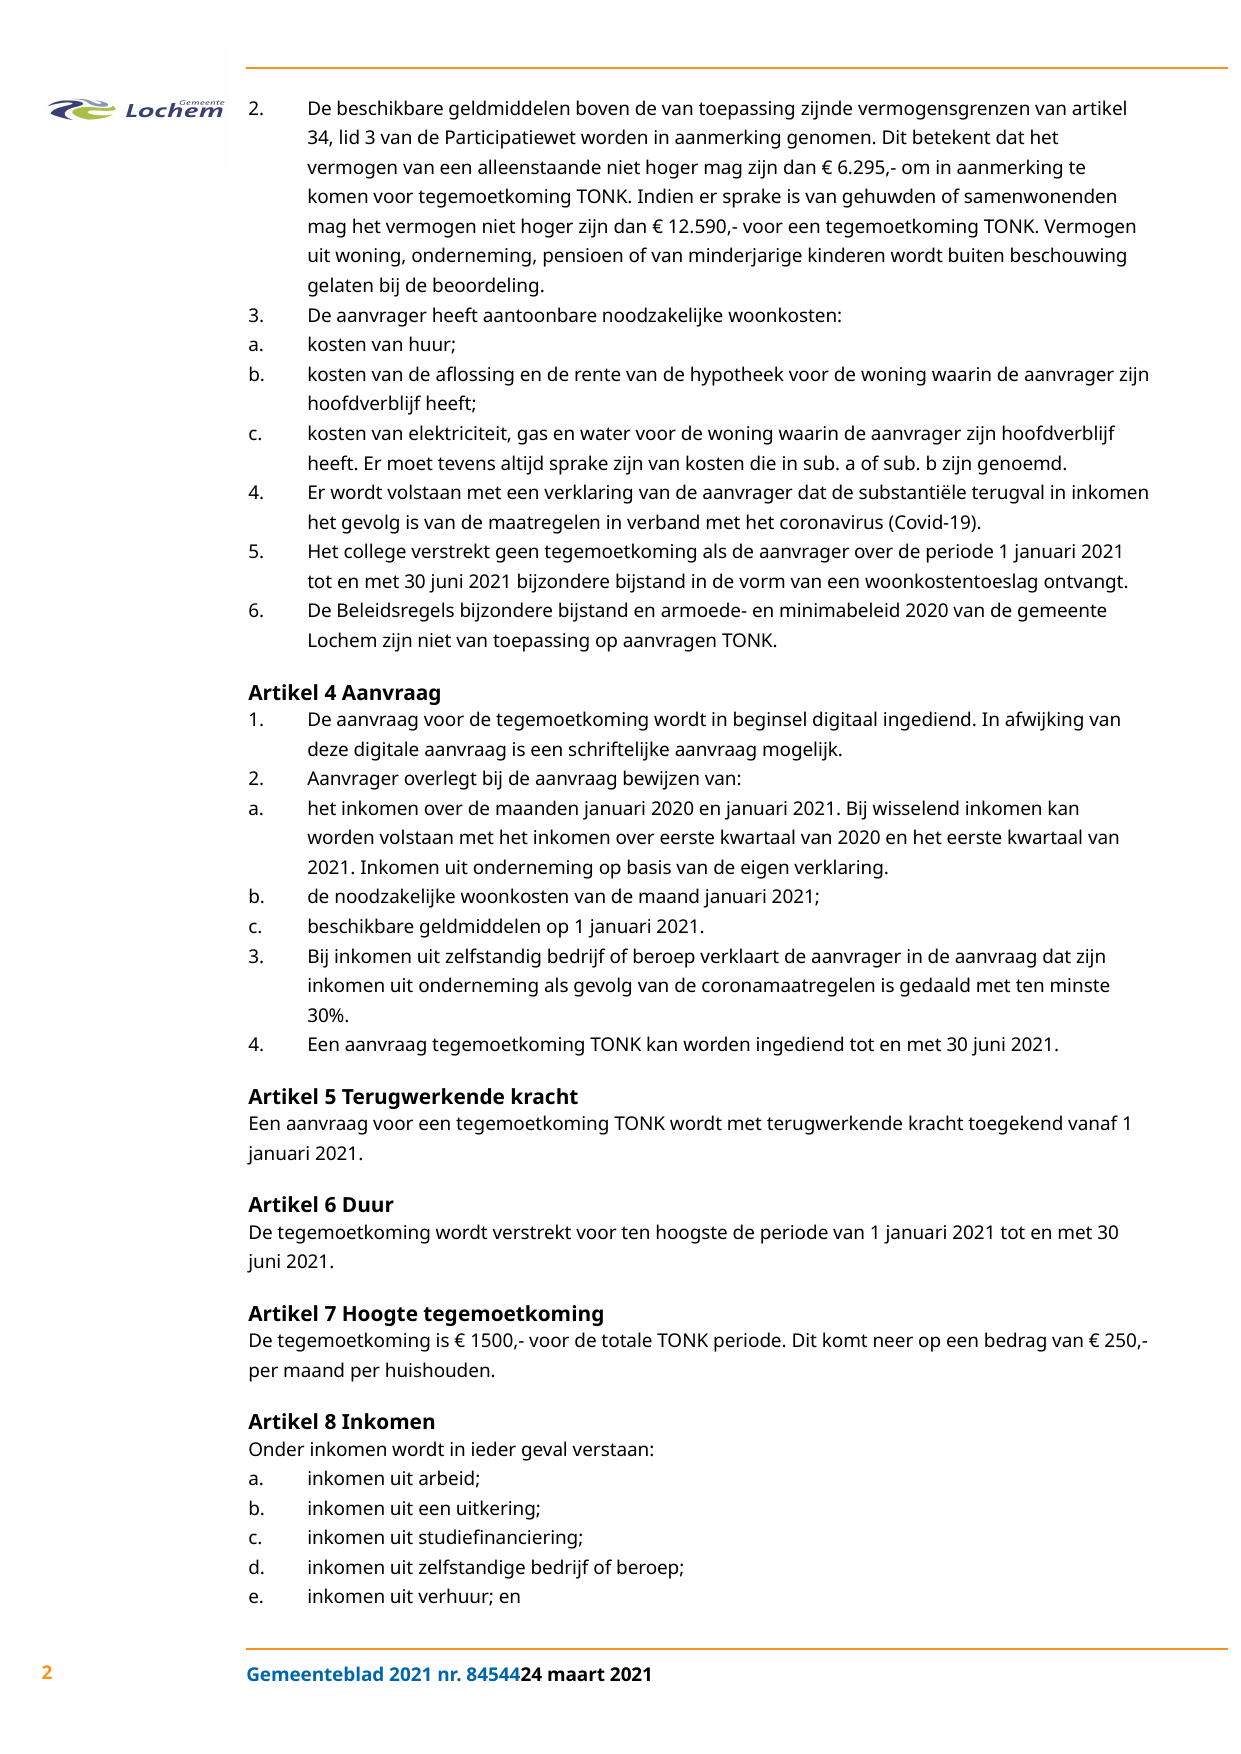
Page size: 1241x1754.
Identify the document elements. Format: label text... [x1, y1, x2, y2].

list Er wordt volstaan met een verklaring van de aanvrager dat de substantiële terugval in inkomen het gevolg is van de maatregelen in verband met het coronavirus (Covid-19). [248, 479, 1152, 535]
text Artikel 5 Terugwerkende kracht [248, 1082, 1152, 1110]
list kosten van huur; [248, 331, 1152, 357]
list Bij inkomen uit zelfstandig bedrijf of beroep verklaart de aanvrager in de aanvraag dat zijn inkomen uit onderneming als gevolg van de coronamaatregelen is gedaald met ten minste 30%. [248, 943, 1152, 1028]
list Een aanvraag tegemoetkoming TONK kan worden ingediend tot en met 30 juni 2021. [248, 1032, 1152, 1057]
list kosten van elektriciteit, gas en water voor de woning waarin de aanvrager zijn hoofdverblijf heeft. Er moet tevens altijd sprake zijn van kosten die in sub. a of sub. b zijn genoemd. [248, 420, 1152, 476]
list inkomen uit een uitkering; [248, 1495, 1152, 1521]
list De aanvraag voor de tegemoetkoming wordt in beginsel digitaal ingediend. In afwijking van deze digitale aanvraag is een schriftelijke aanvraag mogelijk. [248, 706, 1152, 761]
list Het college verstrekt geen tegemoetkoming als de aanvrager over de periode 1 januari 2021 tot en met 30 juni 2021 bijzondere bijstand in de vorm van een woonkostentoeslag ontvangt. [248, 538, 1152, 594]
list inkomen uit arbeid; [248, 1465, 1152, 1491]
list het inkomen over de maanden januari 2020 en januari 2021. Bij wisselend inkomen kan worden volstaan met het inkomen over eerste kwartaal van 2020 en het eerste kwartaal van 2021. Inkomen uit onderneming op basis van de eigen verklaring. [248, 795, 1152, 880]
list inkomen uit zelfstandige bedrijf of beroep; [248, 1554, 1152, 1580]
text Een aanvraag voor een tegemoetkoming TONK wordt met terugwerkende kracht toegekend vanaf 1 januari 2021. [248, 1110, 1152, 1166]
list de noodzakelijke woonkosten van de maand januari 2021; [248, 884, 1152, 909]
list inkomen uit verhuur; en [248, 1584, 1152, 1609]
text Onder inkomen wordt in ieder geval verstaan: [248, 1436, 1152, 1461]
list inkomen uit studiefinanciering; [248, 1524, 1152, 1550]
text Artikel 4 Aanvraag [248, 678, 1152, 706]
list kosten van de aflossing en de rente van de hypotheek voor de woning waarin de aanvrager zijn hoofdverblijf heeft; [248, 361, 1152, 416]
picture [41, 47, 231, 172]
list De Beleidsregels bijzondere bijstand en armoede- en minimabeleid 2020 van de gemeente Lochem zijn niet van toepassing op aanvragen TONK. [248, 598, 1152, 653]
text Artikel 6 Duur [248, 1190, 1152, 1219]
text Artikel 8 Inkomen [248, 1407, 1152, 1436]
text Artikel 7 Hoogte tegemoetkoming [248, 1299, 1152, 1327]
text De tegemoetkoming wordt verstrekt voor ten hoogste de periode van 1 januari 2021 tot en met 30 juni 2021. [248, 1219, 1152, 1274]
list Aanvrager overlegt bij de aanvraag bewijzen van: [248, 765, 1152, 791]
list beschikbare geldmiddelen op 1 januari 2021. [248, 913, 1152, 939]
list De beschikbare geldmiddelen boven de van toepassing zijnde vermogensgrenzen van artikel 34, lid 3 van de Participatiewet worden in aanmerking genomen. Dit betekent dat het vermogen van een alleenstaande niet hoger mag zijn dan € 6.295,- om in aanmerking te komen voor tegemoetkoming TONK. Indien er sprake is van gehuwden of samenwonenden mag het vermogen niet hoger zijn dan € 12.590,- voor een tegemoetkoming TONK. Vermogen uit woning, onderneming, pensioen of van minderjarige kinderen wordt buiten beschouwing gelaten bij de beoordeling. [248, 95, 1152, 298]
text De tegemoetkoming is € 1500,- voor de totale TONK periode. Dit komt neer op een bedrag van € 250,- per maand per huishouden. [248, 1327, 1152, 1383]
list De aanvrager heeft aantoonbare noodzakelijke woonkosten: [248, 302, 1152, 328]
